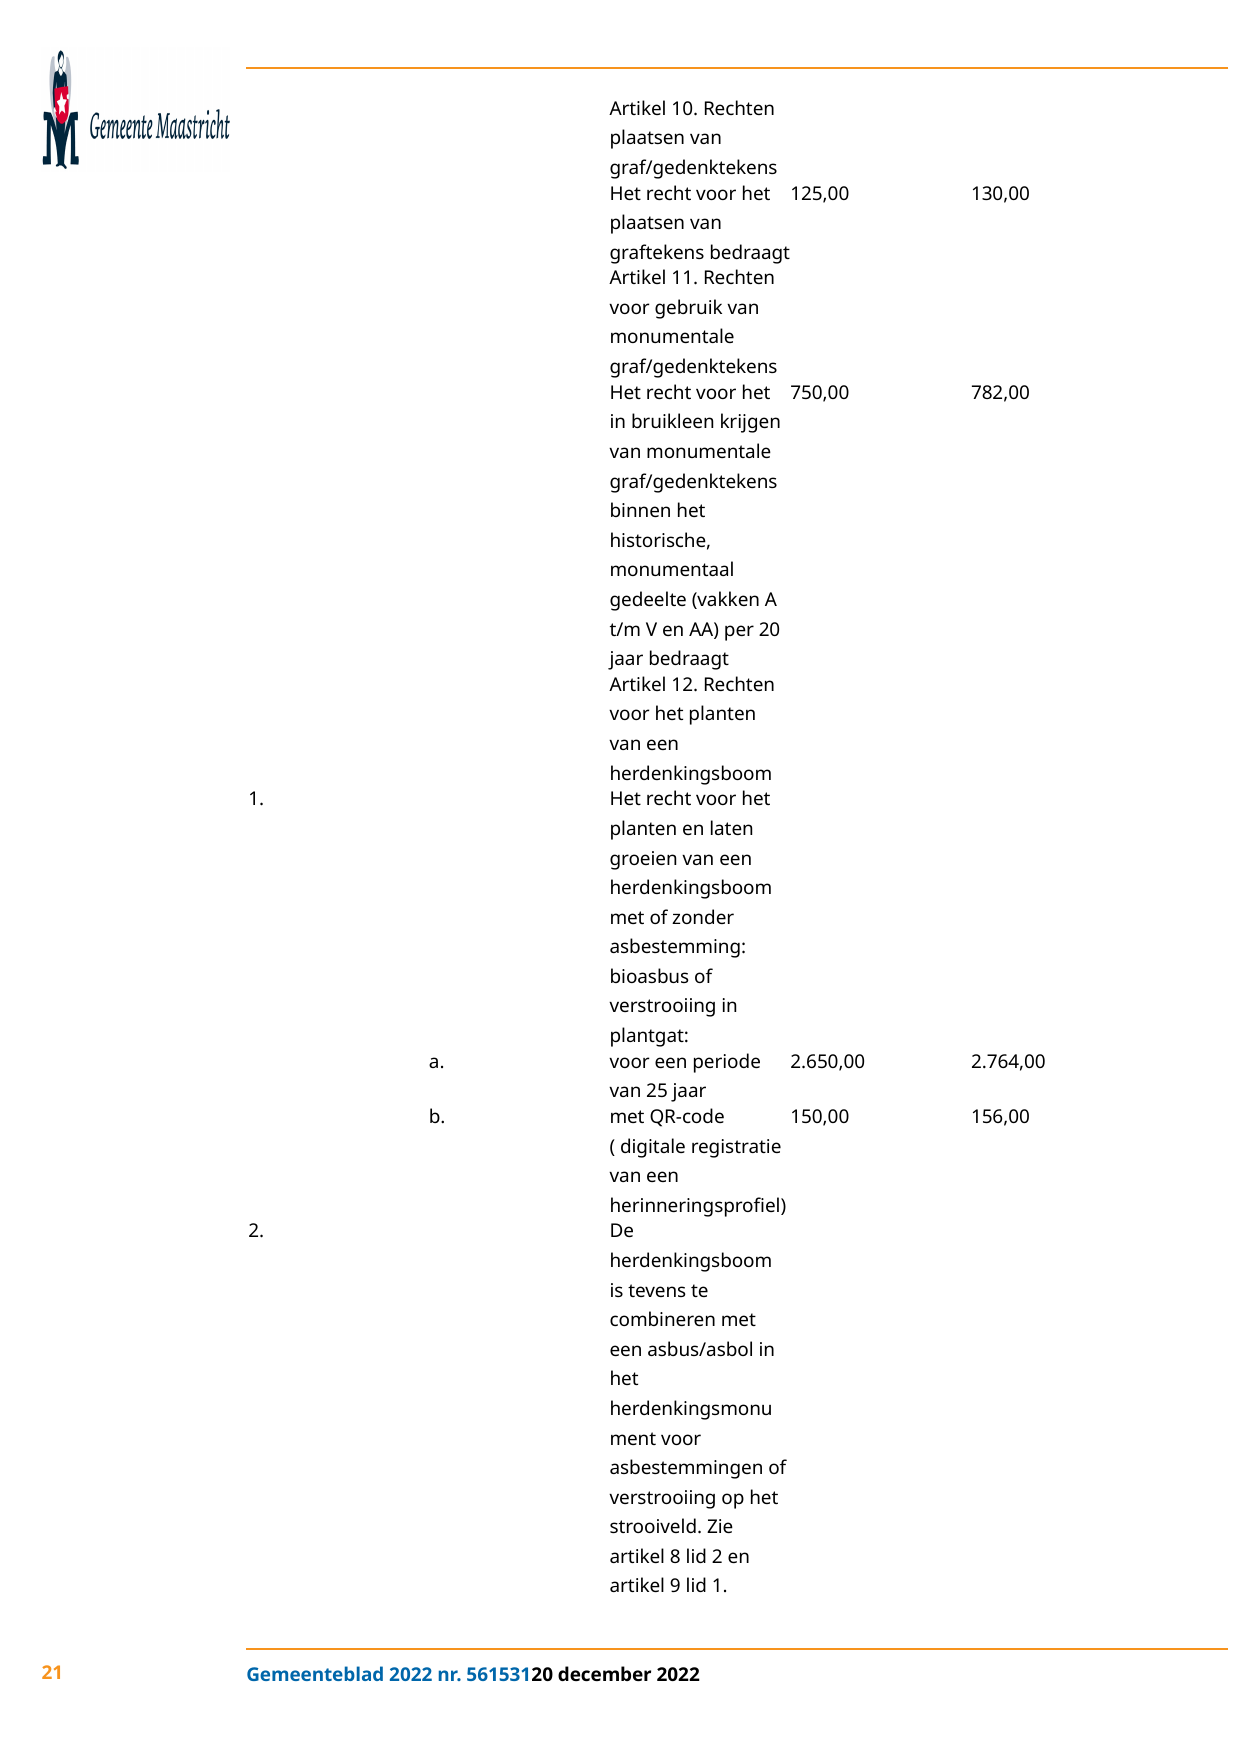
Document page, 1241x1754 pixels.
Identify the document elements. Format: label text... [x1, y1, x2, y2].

table_cell [429, 786, 609, 1048]
table_cell 156,00 [971, 1103, 1152, 1218]
table_cell 2.650,00 [790, 1048, 971, 1103]
table_cell Het recht voor het plaatsen van graftekens bedraagt [609, 180, 790, 264]
table_cell [971, 671, 1152, 786]
table_cell voor een periode van 25 jaar [609, 1048, 790, 1103]
picture [41, 47, 231, 172]
table_cell [429, 1218, 609, 1598]
table_cell [248, 379, 429, 671]
table_cell 2.764,00 [971, 1048, 1152, 1103]
table_cell Artikel 12. Rechten voor het planten van een herdenkingsboom [609, 671, 790, 786]
table_cell 1. [248, 786, 429, 1048]
table_cell [248, 1048, 429, 1103]
table_cell 2. [248, 1218, 429, 1598]
table_cell [248, 95, 429, 180]
table_cell [429, 180, 609, 264]
table_cell [429, 265, 609, 379]
table_cell b. [429, 1103, 609, 1218]
table_cell [971, 786, 1152, 1048]
table_cell [790, 265, 971, 379]
table_cell [790, 786, 971, 1048]
table_cell [790, 671, 971, 786]
table_cell 782,00 [971, 379, 1152, 671]
table_cell De herdenkingsboom is tevens te combineren met een asbus/asbol in het herdenkingsmonument voor asbestemmingen of verstrooiing op het strooiveld. Zie artikel 8 lid 2 en artikel 9 lid 1. [609, 1218, 790, 1598]
table_cell [790, 95, 971, 180]
table_cell [429, 671, 609, 786]
table_cell Artikel 11. Rechten voor gebruik van monumentale graf/gedenktekens [609, 265, 790, 379]
table_cell met QR-code ( digitale registratie van een herinneringsprofiel) [609, 1103, 790, 1218]
table_cell [248, 265, 429, 379]
table_cell [971, 95, 1152, 180]
table_cell [429, 95, 609, 180]
table_cell [248, 671, 429, 786]
table_cell [429, 379, 609, 671]
table_cell 130,00 [971, 180, 1152, 264]
table_cell 125,00 [790, 180, 971, 264]
table_cell [248, 1103, 429, 1218]
table_cell Het recht voor het planten en laten groeien van een herdenkingsboom met of zonder asbestemming: bioasbus of verstrooiing in plantgat: [609, 786, 790, 1048]
table_cell 150,00 [790, 1103, 971, 1218]
table_cell [790, 1218, 971, 1598]
table_cell [971, 1218, 1152, 1598]
table_cell a. [429, 1048, 609, 1103]
table_cell 750,00 [790, 379, 971, 671]
table_cell [971, 265, 1152, 379]
table_cell Het recht voor het in bruikleen krijgen van monumentale graf/gedenktekens binnen het historische, monumentaal gedeelte (vakken A t/m V en AA) per 20 jaar bedraagt [609, 379, 790, 671]
table_cell Artikel 10. Rechten plaatsen van graf/gedenktekens [609, 95, 790, 180]
table_cell [248, 180, 429, 264]
